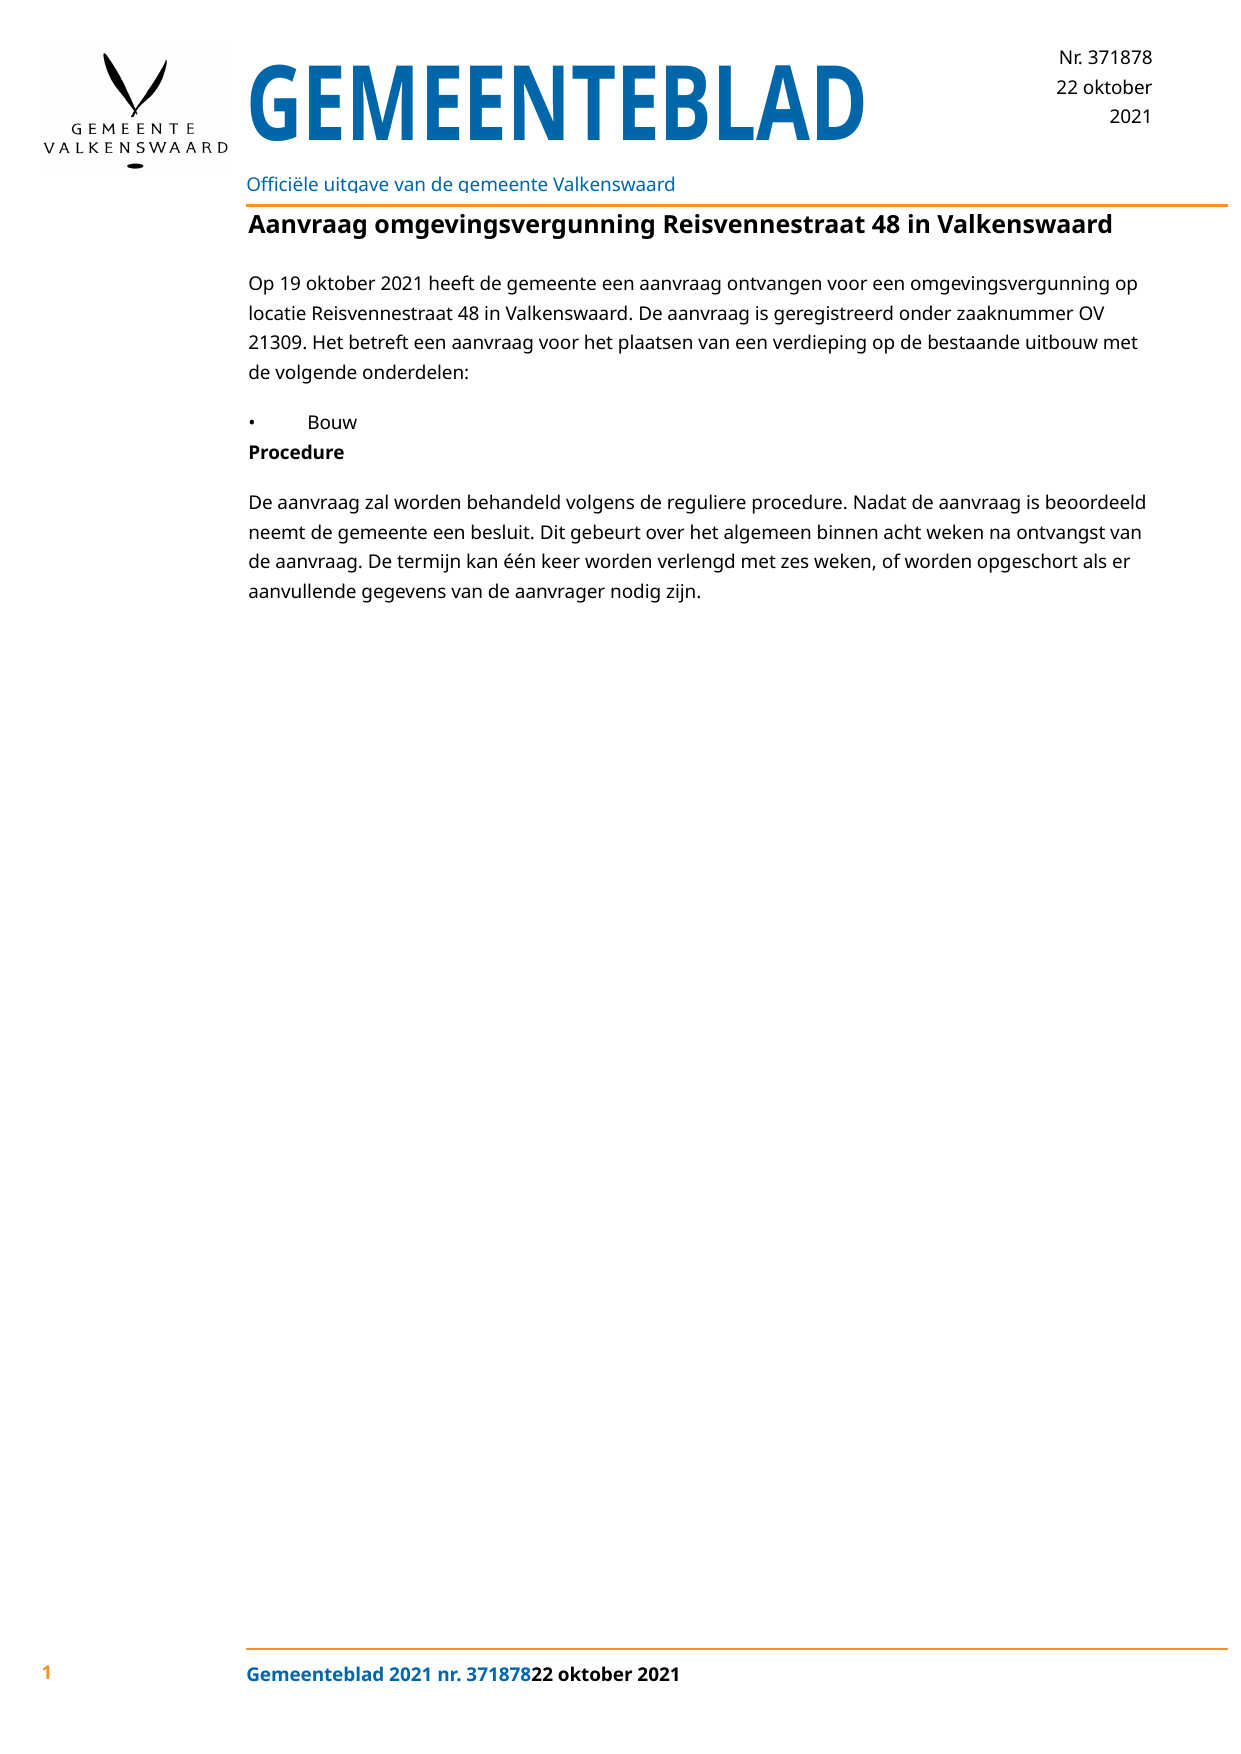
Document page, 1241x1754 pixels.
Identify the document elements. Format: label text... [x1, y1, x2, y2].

text Procedure [248, 439, 1152, 465]
text Op 19 oktober 2021 heeft de gemeente een aanvraag ontvangen voor een omgevingsvergunning op locatie Reisvennestraat 48 in Valkenswaard. De aanvraag is geregistreerd onder zaaknummer OV 21309. Het betreft een aanvraag voor het plaatsen van een verdieping op de bestaande uitbouw met de volgende onderdelen: [248, 270, 1152, 385]
list Bouw [248, 409, 1152, 435]
text De aanvraag zal worden behandeld volgens de reguliere procedure. Nadat de aanvraag is beoordeeld neemt de gemeente een besluit. Dit gebeurt over het algemeen binnen acht weken na ontvangst van de aanvraag. De termijn kan één keer worden verlengd met zes weken, of worden opgeschort als er aanvullende gegevens van de aanvrager nodig zijn. [248, 489, 1152, 604]
picture [41, 47, 231, 172]
text Aanvraag omgevingsvergunning Reisvennestraat 48 in Valkenswaard [248, 207, 1152, 241]
